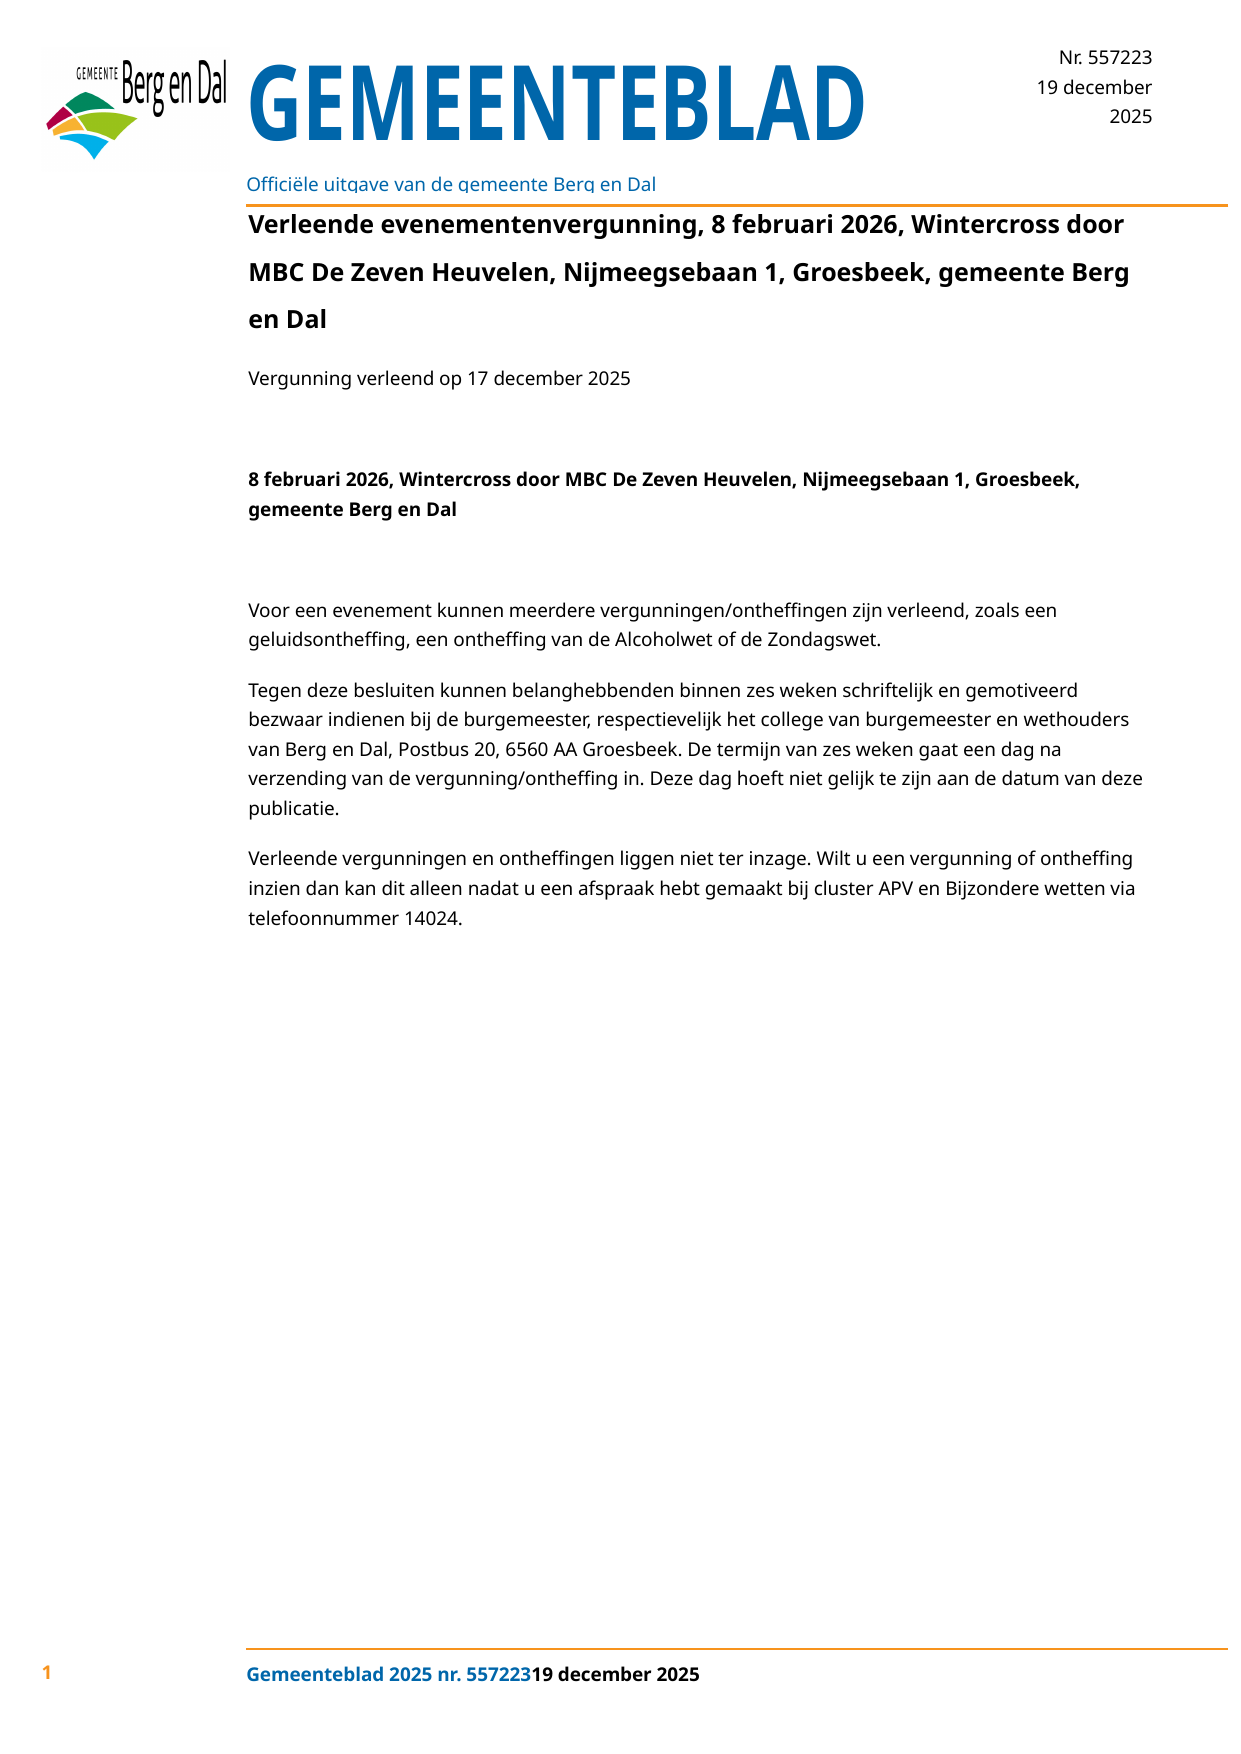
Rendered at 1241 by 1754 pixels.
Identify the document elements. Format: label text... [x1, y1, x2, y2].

text Voor een evenement kunnen meerdere vergunningen/ontheffingen zijn verleend, zoals een geluidsontheffing, een ontheffing van de Alcoholwet of de Zondagswet. [248, 597, 1152, 652]
text Tegen deze besluiten kunnen belanghebbenden binnen zes weken schriftelijk en gemotiveerd bezwaar indienen bij de burgemeester, respectievelijk het college van burgemeester en wethouders van Berg en Dal, Postbus 20, 6560 AA Groesbeek. De termijn van zes weken gaat een dag na verzending van de vergunning/ontheffing in. Deze dag hoeft niet gelijk te zijn aan de datum van deze publicatie. [248, 677, 1152, 821]
picture [41, 47, 231, 172]
text Verleende vergunningen en ontheffingen liggen niet ter inzage. Wilt u een vergunning of ontheffing inzien dan kan dit alleen nadat u een afspraak hebt gemaakt bij cluster APV en Bijzondere wetten via telefoonnummer 14024. [248, 846, 1152, 930]
text Verleende evenementenvergunning, 8 februari 2026, Wintercross door MBC De Zeven Heuvelen, Nijmeegsebaan 1, Groesbeek, gemeente Berg en Dal [248, 207, 1152, 336]
text Vergunning verleend op 17 december 2025 [248, 366, 1152, 391]
text 8 februari 2026, Wintercross door MBC De Zeven Heuvelen, Nijmeegsebaan 1, Groesbeek, gemeente Berg en Dal [248, 466, 1152, 522]
